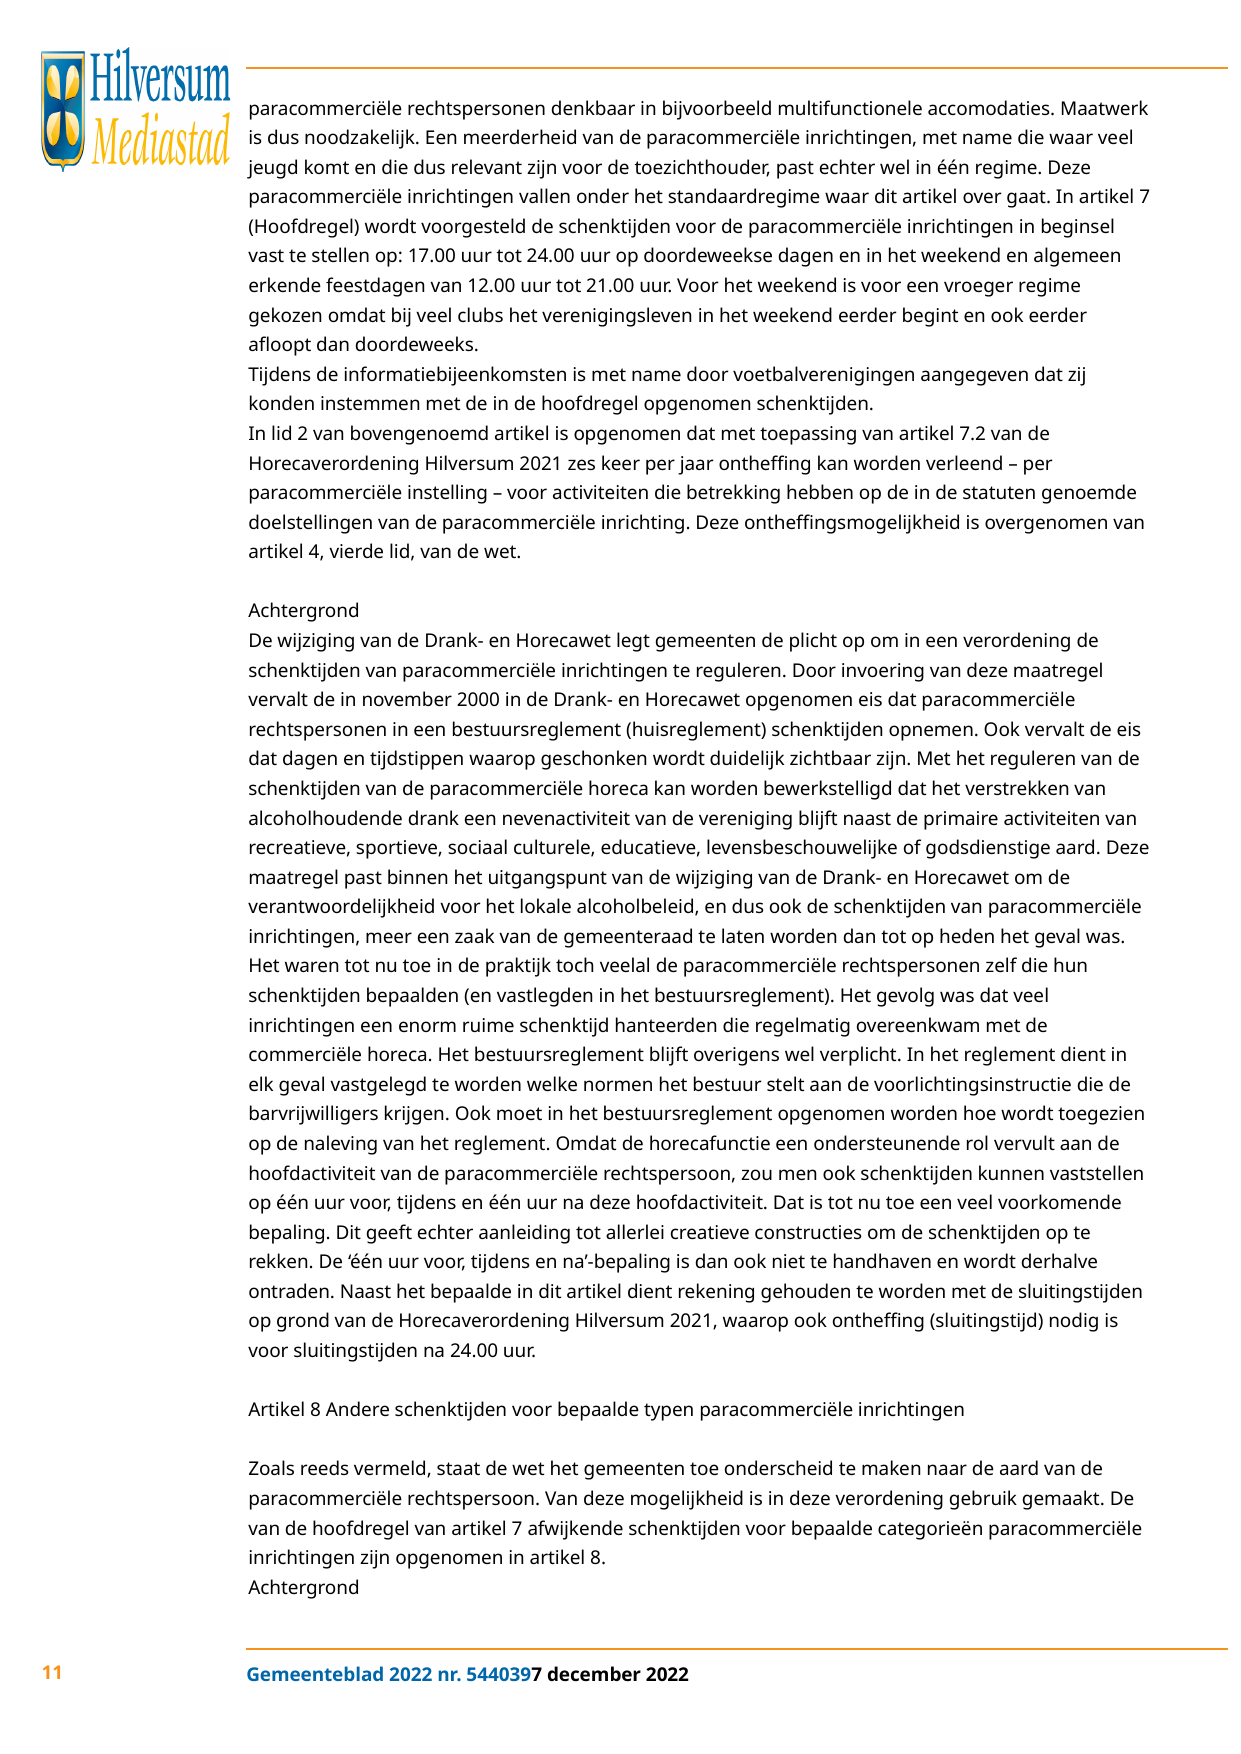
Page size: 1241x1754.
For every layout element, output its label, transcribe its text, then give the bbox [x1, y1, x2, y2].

text Achtergrond [248, 1574, 1152, 1600]
text In lid 2 van bovengenoemd artikel is opgenomen dat met toepassing van artikel 7.2 van de Horecaverordening Hilversum 2021 zes keer per jaar ontheffing kan worden verleend – per paracommerciële instelling – voor activiteiten die betrekking hebben op de in de statuten genoemde doelstellingen van de paracommerciële inrichting. Deze ontheffingsmogelijkheid is overgenomen van artikel 4, vierde lid, van de wet. [248, 420, 1152, 564]
text Zoals reeds vermeld, staat de wet het gemeenten toe onderscheid te maken naar de aard van de paracommerciële rechtspersoon. Van deze mogelijkheid is in deze verordening gebruik gemaakt. De van de hoofdregel van artikel 7 afwijkende schenktijden voor bepaalde categorieën paracommerciële inrichtingen zijn opgenomen in artikel 8. [248, 1456, 1152, 1570]
text paracommerciële rechtspersonen denkbaar in bijvoorbeeld multifunctionele accomodaties. Maatwerk is dus noodzakelijk. Een meerderheid van de paracommerciële inrichtingen, met name die waar veel jeugd komt en die dus relevant zijn voor de toezichthouder, past echter wel in één regime. Deze paracommerciële inrichtingen vallen onder het standaardregime waar dit artikel over gaat. In artikel 7 (Hoofdregel) wordt voorgesteld de schenktijden voor de paracommerciële inrichtingen in beginsel vast te stellen op: 17.00 uur tot 24.00 uur op doordeweekse dagen en in het weekend en algemeen erkende feestdagen van 12.00 uur tot 21.00 uur. Voor het weekend is voor een vroeger regime gekozen omdat bij veel clubs het verenigingsleven in het weekend eerder begint en ook eerder afloopt dan doordeweeks. [248, 95, 1152, 357]
text Achtergrond [248, 598, 1152, 623]
picture [41, 47, 231, 172]
text Artikel 8 Andere schenktijden voor bepaalde typen paracommerciële inrichtingen [248, 1396, 1152, 1422]
text Tijdens de informatiebijeenkomsten is met name door voetbalverenigingen aangegeven dat zij konden instemmen met de in de hoofdregel opgenomen schenktijden. [248, 361, 1152, 416]
text De wijziging van de Drank- en Horecawet legt gemeenten de plicht op om in een verordening de schenktijden van paracommerciële inrichtingen te reguleren. Door invoering van deze maatregel vervalt de in november 2000 in de Drank- en Horecawet opgenomen eis dat paracommerciële rechtspersonen in een bestuursreglement (huisreglement) schenktijden opnemen. Ook vervalt de eis dat dagen en tijdstippen waarop geschonken wordt duidelijk zichtbaar zijn. Met het reguleren van de schenktijden van de paracommerciële horeca kan worden bewerkstelligd dat het verstrekken van alcoholhoudende drank een nevenactiviteit van de vereniging blijft naast de primaire activiteiten van recreatieve, sportieve, sociaal culturele, educatieve, levensbeschouwelijke of godsdienstige aard. Deze maatregel past binnen het uitgangspunt van de wijziging van de Drank- en Horecawet om de verantwoordelijkheid voor het lokale alcoholbeleid, en dus ook de schenktijden van paracommerciële inrichtingen, meer een zaak van de gemeenteraad te laten worden dan tot op heden het geval was. Het waren tot nu toe in de praktijk toch veelal de paracommerciële rechtspersonen zelf die hun schenktijden bepaalden (en vastlegden in het bestuursreglement). Het gevolg was dat veel inrichtingen een enorm ruime schenktijd hanteerden die regelmatig overeenkwam met de commerciële horeca. Het bestuursreglement blijft overigens wel verplicht. In het reglement dient in elk geval vastgelegd te worden welke normen het bestuur stelt aan de voorlichtingsinstructie die de barvrijwilligers krijgen. Ook moet in het bestuursreglement opgenomen worden hoe wordt toegezien op de naleving van het reglement. Omdat de horecafunctie een ondersteunende rol vervult aan de hoofdactiviteit van de paracommerciële rechtspersoon, zou men ook schenktijden kunnen vaststellen op één uur voor, tijdens en één uur na deze hoofdactiviteit. Dat is tot nu toe een veel voorkomende bepaling. Dit geeft echter aanleiding tot allerlei creatieve constructies om de schenktijden op te rekken. De ‘één uur voor, tijdens en na’-bepaling is dan ook niet te handhaven en wordt derhalve ontraden. Naast het bepaalde in dit artikel dient rekening gehouden te worden met de sluitingstijden op grond van de Horecaverordening Hilversum 2021, waarop ook ontheffing (sluitingstijd) nodig is voor sluitingstijden na 24.00 uur. [248, 627, 1152, 1363]
